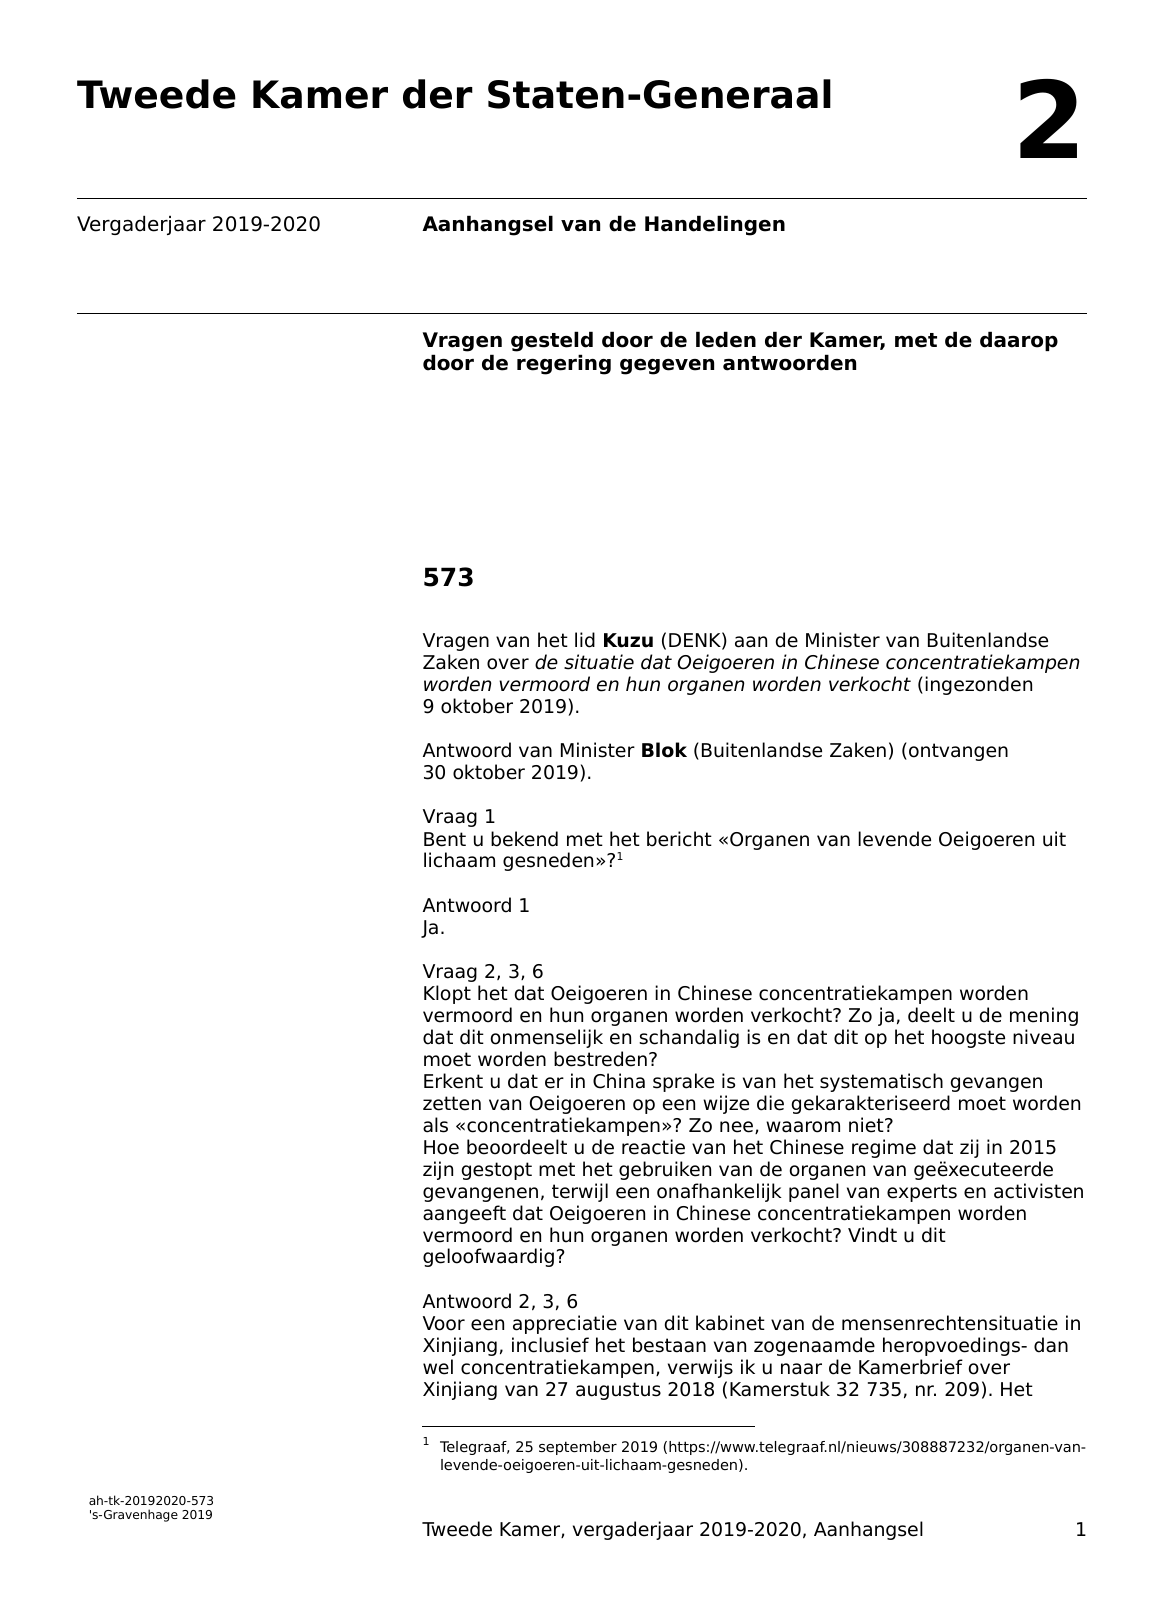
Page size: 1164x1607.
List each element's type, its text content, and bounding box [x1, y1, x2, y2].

table_cell Vergaderjaar 2019-2020 [77, 199, 422, 313]
text Vraag 2, 3, 6 [422, 961, 1087, 983]
table_cell Aanhangsel van de Handelingen [422, 199, 1087, 313]
table_cell Vragen gesteld door de leden der Kamer, met de daarop door de regering gegeven antwoorden [422, 314, 1087, 375]
text Ja. [422, 917, 1087, 938]
text Antwoord 2, 3, 6 [422, 1291, 1087, 1313]
text Antwoord van Minister Blok (Buitenlandse Zaken) (ontvangen 30 oktober 2019). [422, 740, 1087, 784]
text Telegraaf, 25 september 2019 (https://www.telegraaf.nl/nieuws/308887232/organen-van-levende-oeigoeren-uit-lichaam-gesneden). [422, 1435, 1087, 1474]
text 573 [422, 563, 1087, 592]
text 's-Gravenhage 2019 [88, 1508, 323, 1522]
text Erkent u dat er in China sprake is van het systematisch gevangen zetten van Oeigoeren op een wijze die gekarakteriseerd moet worden als «concentratiekampen»? Zo nee, waarom niet? [422, 1071, 1087, 1137]
text Vraag 1 [422, 806, 1087, 828]
text Voor een appreciatie van dit kabinet van de mensenrechtensituatie in Xinjiang, inclusief het bestaan van zogenaamde heropvoedings- dan wel concentratiekampen, verwijs ik u naar de Kamerbrief over Xinjiang van 27 augustus 2018 (Kamerstuk 32 735, nr. 209). Het [422, 1313, 1087, 1401]
text Bent u bekend met het bericht «Organen van levende Oeigoeren uit lichaam gesneden»? [422, 828, 1087, 872]
text ah-tk-20192020-573 [88, 1494, 323, 1508]
table_header 2 [886, 59, 1087, 198]
text Hoe beoordeelt u de reactie van het Chinese regime dat zij in 2015 zijn gestopt met het gebruiken van de organen van geëxecuteerde gevangenen, terwijl een onafhankelijk panel van experts en activisten aangeeft dat Oeigoeren in Chinese concentratiekampen worden vermoord en hun organen worden verkocht? Vindt u dit geloofwaardig? [422, 1137, 1087, 1268]
table_cell [77, 314, 422, 375]
text Klopt het dat Oeigoeren in Chinese concentratiekampen worden vermoord en hun organen worden verkocht? Zo ja, deelt u de mening dat dit onmenselijk en schandalig is en dat dit op het hoogste niveau moet worden bestreden? [422, 983, 1087, 1071]
text Vragen van het lid Kuzu (DENK) aan de Minister van Buitenlandse Zaken over de situatie dat Oeigoeren in Chinese concentratiekampen worden vermoord en hun organen worden verkocht (ingezonden 9 oktober 2019). [422, 630, 1087, 718]
table_header Tweede Kamer der Staten-Generaal [77, 59, 886, 198]
text Antwoord 1 [422, 894, 1087, 917]
